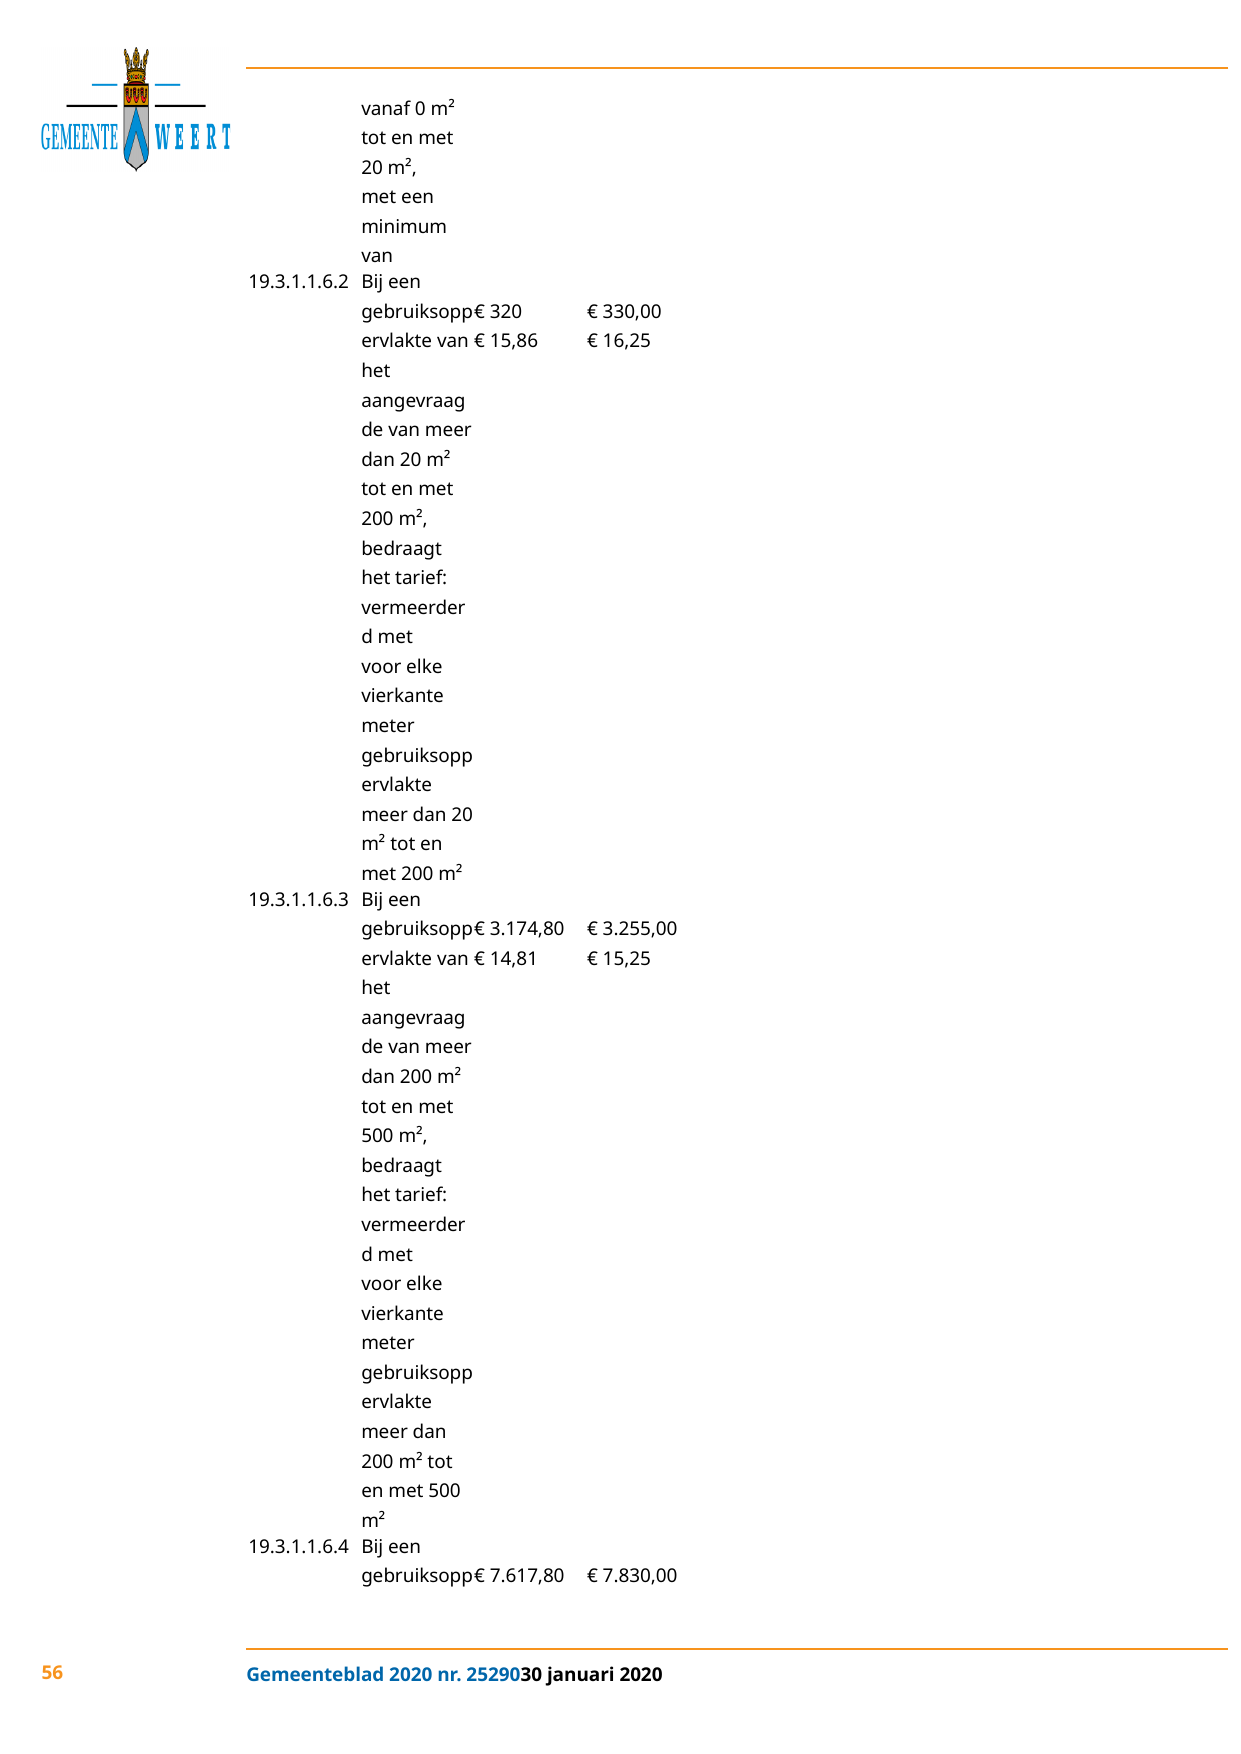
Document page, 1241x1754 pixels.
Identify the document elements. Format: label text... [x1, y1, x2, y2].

table_cell € 7.617,80 [474, 1533, 587, 1588]
table_cell [474, 95, 587, 268]
table_cell € 3.255,00 € 15,25 [587, 886, 700, 1533]
table_cell [248, 95, 361, 268]
table_cell Bij een gebruiksoppervlakte van het aangevraagde van meer dan 20 m² tot en met 200 m², bedraagt het tarief: vermeerderd met voor elke vierkante meter gebruiksoppervlakte meer dan 20 m² tot en met 200 m² [361, 269, 474, 886]
table_cell [587, 95, 700, 268]
table_cell 19.3.1.1.6.2 [248, 269, 361, 886]
table_cell vanaf 0 m² tot en met 20 m², met een minimum van [361, 95, 474, 268]
table_cell 19.3.1.1.6.3 [248, 886, 361, 1533]
table_cell 19.3.1.1.6.4 [248, 1533, 361, 1588]
table_cell € 330,00 € 16,25 [587, 269, 700, 886]
table_cell Bij een gebruiksoppervlakte van het aangevraagde van meer dan 200 m² tot en met 500 m², bedraagt het tarief: vermeerderd met voor elke vierkante meter gebruiksoppervlakte meer dan 200 m² tot en met 500 m² [361, 886, 474, 1533]
table_cell € 320 € 15,86 [474, 269, 587, 886]
table_cell Bij een gebruiksopp [361, 1533, 474, 1588]
picture [41, 47, 231, 172]
table_cell € 3.174,80 € 14,81 [474, 886, 587, 1533]
table_cell € 7.830,00 [587, 1533, 700, 1588]
